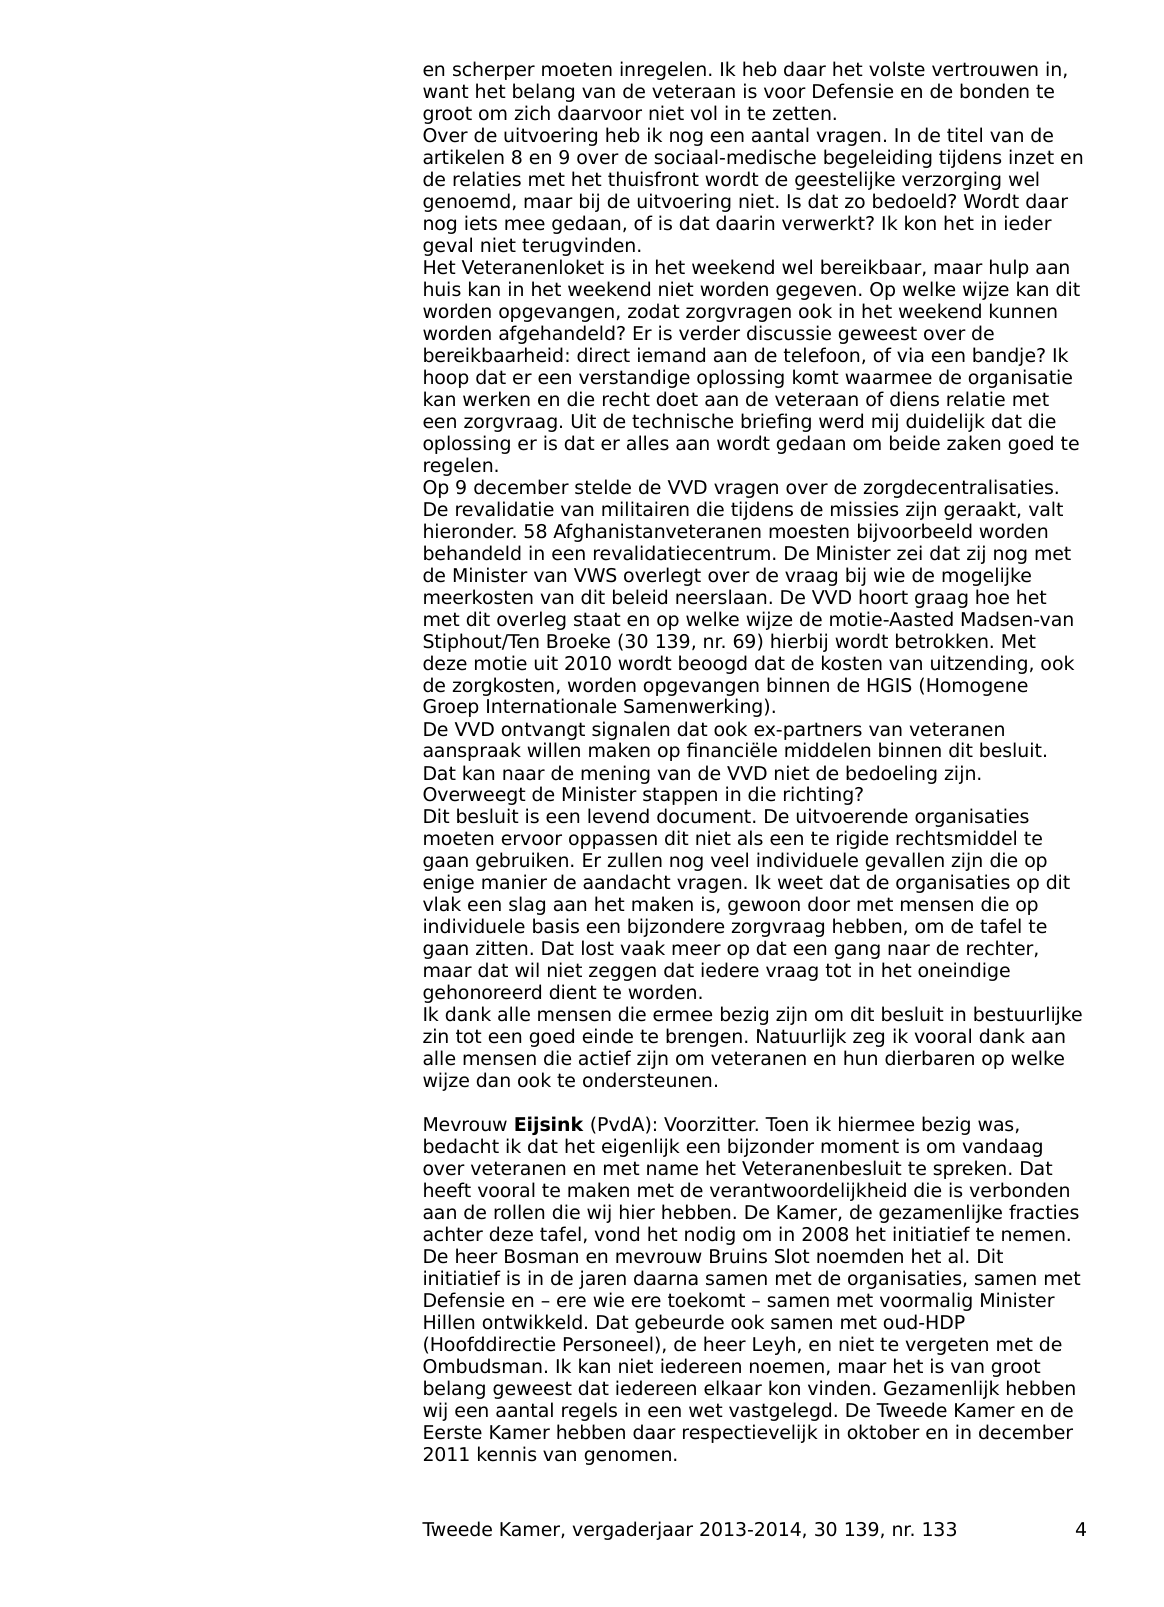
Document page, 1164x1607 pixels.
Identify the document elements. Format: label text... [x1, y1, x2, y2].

text Over de uitvoering heb ik nog een aantal vragen. In de titel van de artikelen 8 en 9 over de sociaal-medische begeleiding tijdens inzet en de relaties met het thuisfront wordt de geestelijke verzorging wel genoemd, maar bij de uitvoering niet. Is dat zo bedoeld? Wordt daar nog iets mee gedaan, of is dat daarin verwerkt? Ik kon het in ieder geval niet terugvinden. [422, 125, 1087, 257]
text Dit besluit is een levend document. De uitvoerende organisaties moeten ervoor oppassen dit niet als een te rigide rechtsmiddel te gaan gebruiken. Er zullen nog veel individuele gevallen zijn die op enige manier de aandacht vragen. Ik weet dat de organisaties op dit vlak een slag aan het maken is, gewoon door met mensen die op individuele basis een bijzondere zorgvraag hebben, om de tafel te gaan zitten. Dat lost vaak meer op dat een gang naar de rechter, maar dat wil niet zeggen dat iedere vraag tot in het oneindige gehonoreerd dient te worden. [422, 806, 1087, 1004]
text Het Veteranenloket is in het weekend wel bereikbaar, maar hulp aan huis kan in het weekend niet worden gegeven. Op welke wijze kan dit worden opgevangen, zodat zorgvragen ook in het weekend kunnen worden afgehandeld? Er is verder discussie geweest over de bereikbaarheid: direct iemand aan de telefoon, of via een bandje? Ik hoop dat er een verstandige oplossing komt waarmee de organisatie kan werken en die recht doet aan de veteraan of diens relatie met een zorgvraag. Uit de technische briefing werd mij duidelijk dat die oplossing er is dat er alles aan wordt gedaan om beide zaken goed te regelen. [422, 257, 1087, 477]
text De VVD ontvangt signalen dat ook ex-partners van veteranen aanspraak willen maken op financiële middelen binnen dit besluit. Dat kan naar de mening van de VVD niet de bedoeling zijn. Overweegt de Minister stappen in die richting? [422, 718, 1087, 806]
text Ik dank alle mensen die ermee bezig zijn om dit besluit in bestuurlijke zin tot een goed einde te brengen. Natuurlijk zeg ik vooral dank aan alle mensen die actief zijn om veteranen en hun dierbaren op welke wijze dan ook te ondersteunen. [422, 1004, 1087, 1092]
text Mevrouw Eijsink (PvdA): Voorzitter. Toen ik hiermee bezig was, bedacht ik dat het eigenlijk een bijzonder moment is om vandaag over veteranen en met name het Veteranenbesluit te spreken. Dat heeft vooral te maken met de verantwoordelijkheid die is verbonden aan de rollen die wij hier hebben. De Kamer, de gezamenlijke fracties achter deze tafel, vond het nodig om in 2008 het initiatief te nemen. De heer Bosman en mevrouw Bruins Slot noemden het al. Dit initiatief is in de jaren daarna samen met de organisaties, samen met Defensie en – ere wie ere toekomt – samen met voormalig Minister Hillen ontwikkeld. Dat gebeurde ook samen met oud-HDP (Hoofddirectie Personeel), de heer Leyh, en niet te vergeten met de Ombudsman. Ik kan niet iedereen noemen, maar het is van groot belang geweest dat iedereen elkaar kon vinden. Gezamenlijk hebben wij een aantal regels in een wet vastgelegd. De Tweede Kamer en de Eerste Kamer hebben daar respectievelijk in oktober en in december 2011 kennis van genomen. [422, 1114, 1087, 1466]
text en scherper moeten inregelen. Ik heb daar het volste vertrouwen in, want het belang van de veteraan is voor Defensie en de bonden te groot om zich daarvoor niet vol in te zetten. [422, 59, 1087, 125]
text Op 9 december stelde de VVD vragen over de zorgdecentralisaties. De revalidatie van militairen die tijdens de missies zijn geraakt, valt hieronder. 58 Afghanistanveteranen moesten bijvoorbeeld worden behandeld in een revalidatiecentrum. De Minister zei dat zij nog met de Minister van VWS overlegt over de vraag bij wie de mogelijke meerkosten van dit beleid neerslaan. De VVD hoort graag hoe het met dit overleg staat en op welke wijze de motie-Aasted Madsen-van Stiphout/Ten Broeke (30 139, nr. 69) hierbij wordt betrokken. Met deze motie uit 2010 wordt beoogd dat de kosten van uitzending, ook de zorgkosten, worden opgevangen binnen de HGIS (Homogene Groep Internationale Samenwerking). [422, 477, 1087, 718]
